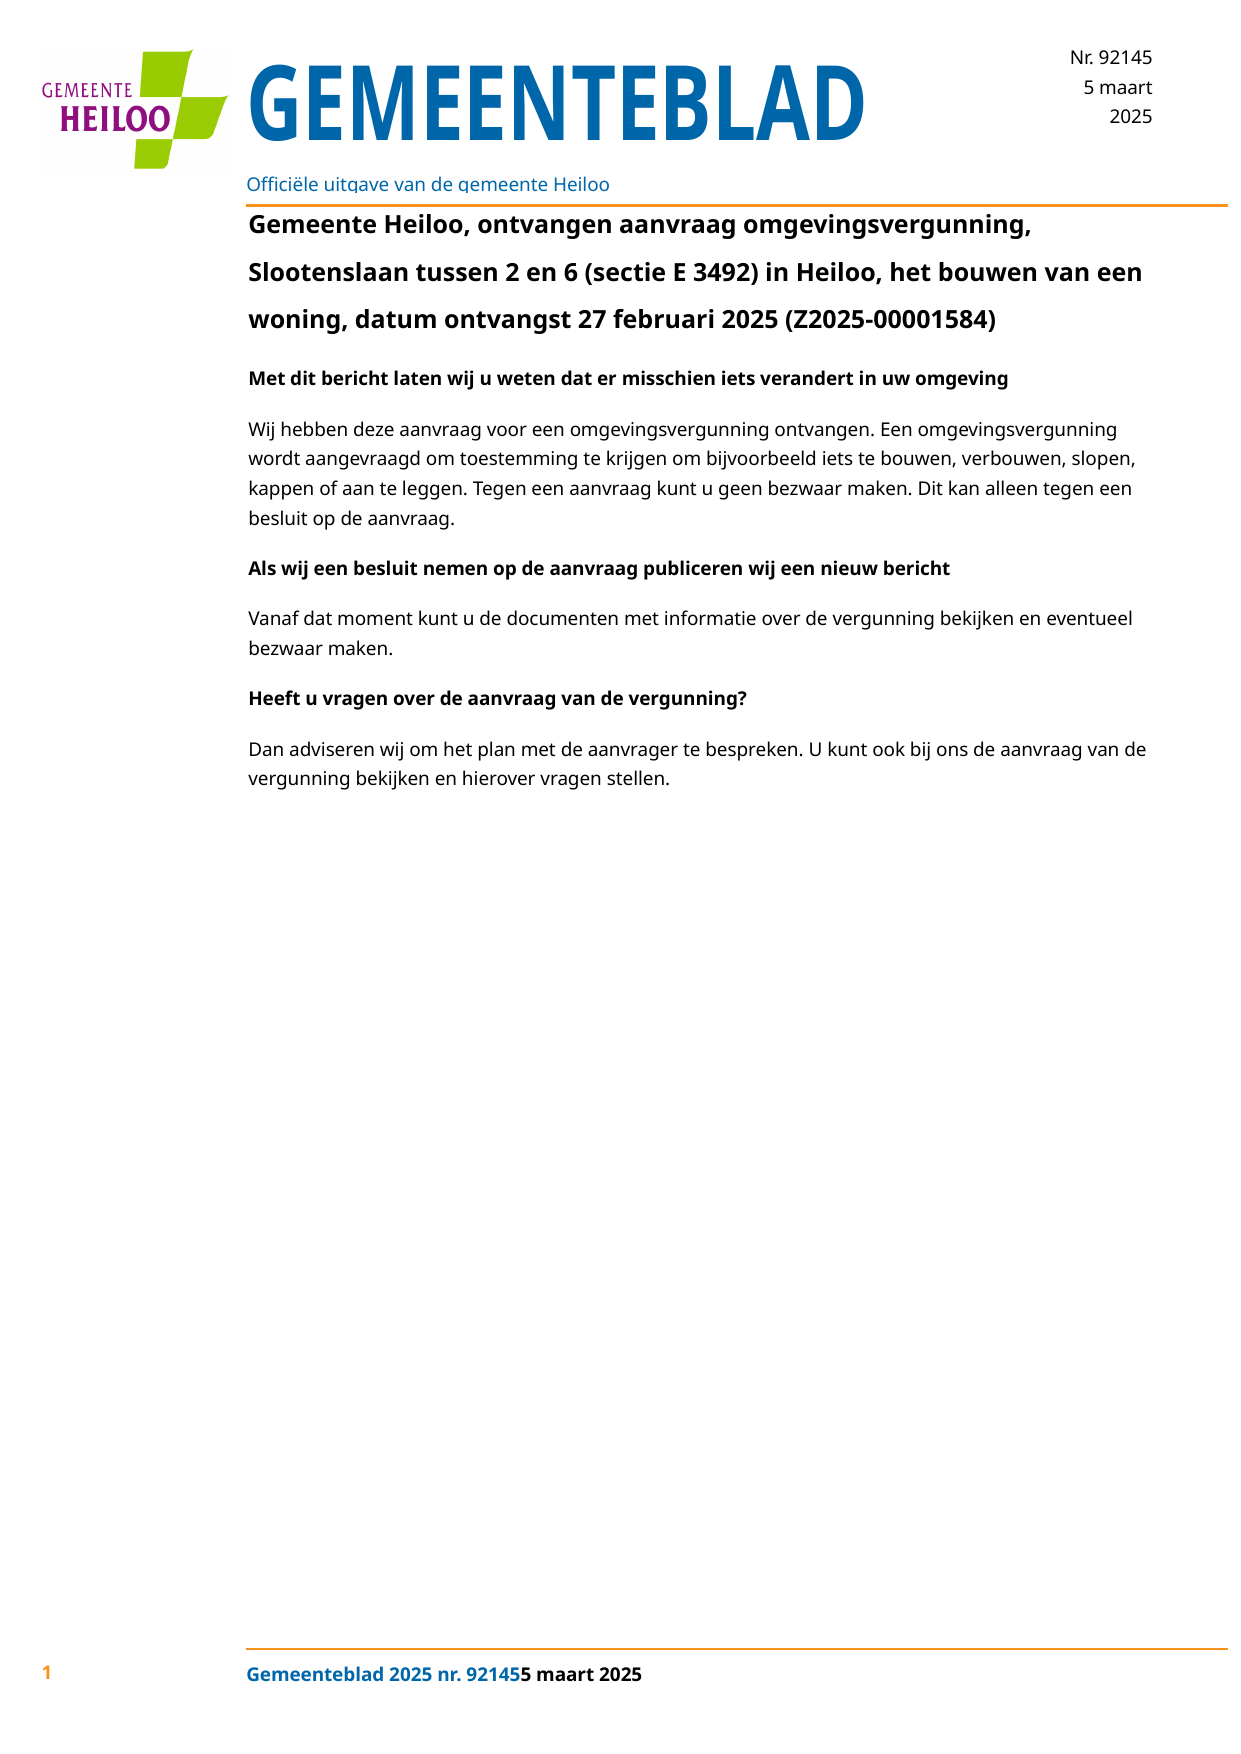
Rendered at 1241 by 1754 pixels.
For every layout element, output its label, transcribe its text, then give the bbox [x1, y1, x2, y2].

picture [41, 47, 231, 172]
text Met dit bericht laten wij u weten dat er misschien iets verandert in uw omgeving [248, 366, 1152, 391]
text Vanaf dat moment kunt u de documenten met informatie over de vergunning bekijken en eventueel bezwaar maken. [248, 606, 1152, 661]
text Als wij een besluit nemen op de aanvraag publiceren wij een nieuw bericht [248, 555, 1152, 581]
text Wij hebben deze aanvraag voor een omgevingsvergunning ontvangen. Een omgevingsvergunning wordt aangevraagd om toestemming te krijgen om bijvoorbeeld iets te bouwen, verbouwen, slopen, kappen of aan te leggen. Tegen een aanvraag kunt u geen bezwaar maken. Dit kan alleen tegen een besluit op de aanvraag. [248, 416, 1152, 530]
text Heeft u vragen over de aanvraag van de vergunning? [248, 686, 1152, 711]
text Dan adviseren wij om het plan met de aanvrager te bespreken. U kunt ook bij ons de aanvraag van de vergunning bekijken en hierover vragen stellen. [248, 736, 1152, 791]
text Gemeente Heiloo, ontvangen aanvraag omgevingsvergunning, Slootenslaan tussen 2 en 6 (sectie E 3492) in Heiloo, het bouwen van een woning, datum ontvangst 27 februari 2025 (Z2025-00001584) [248, 207, 1152, 336]
